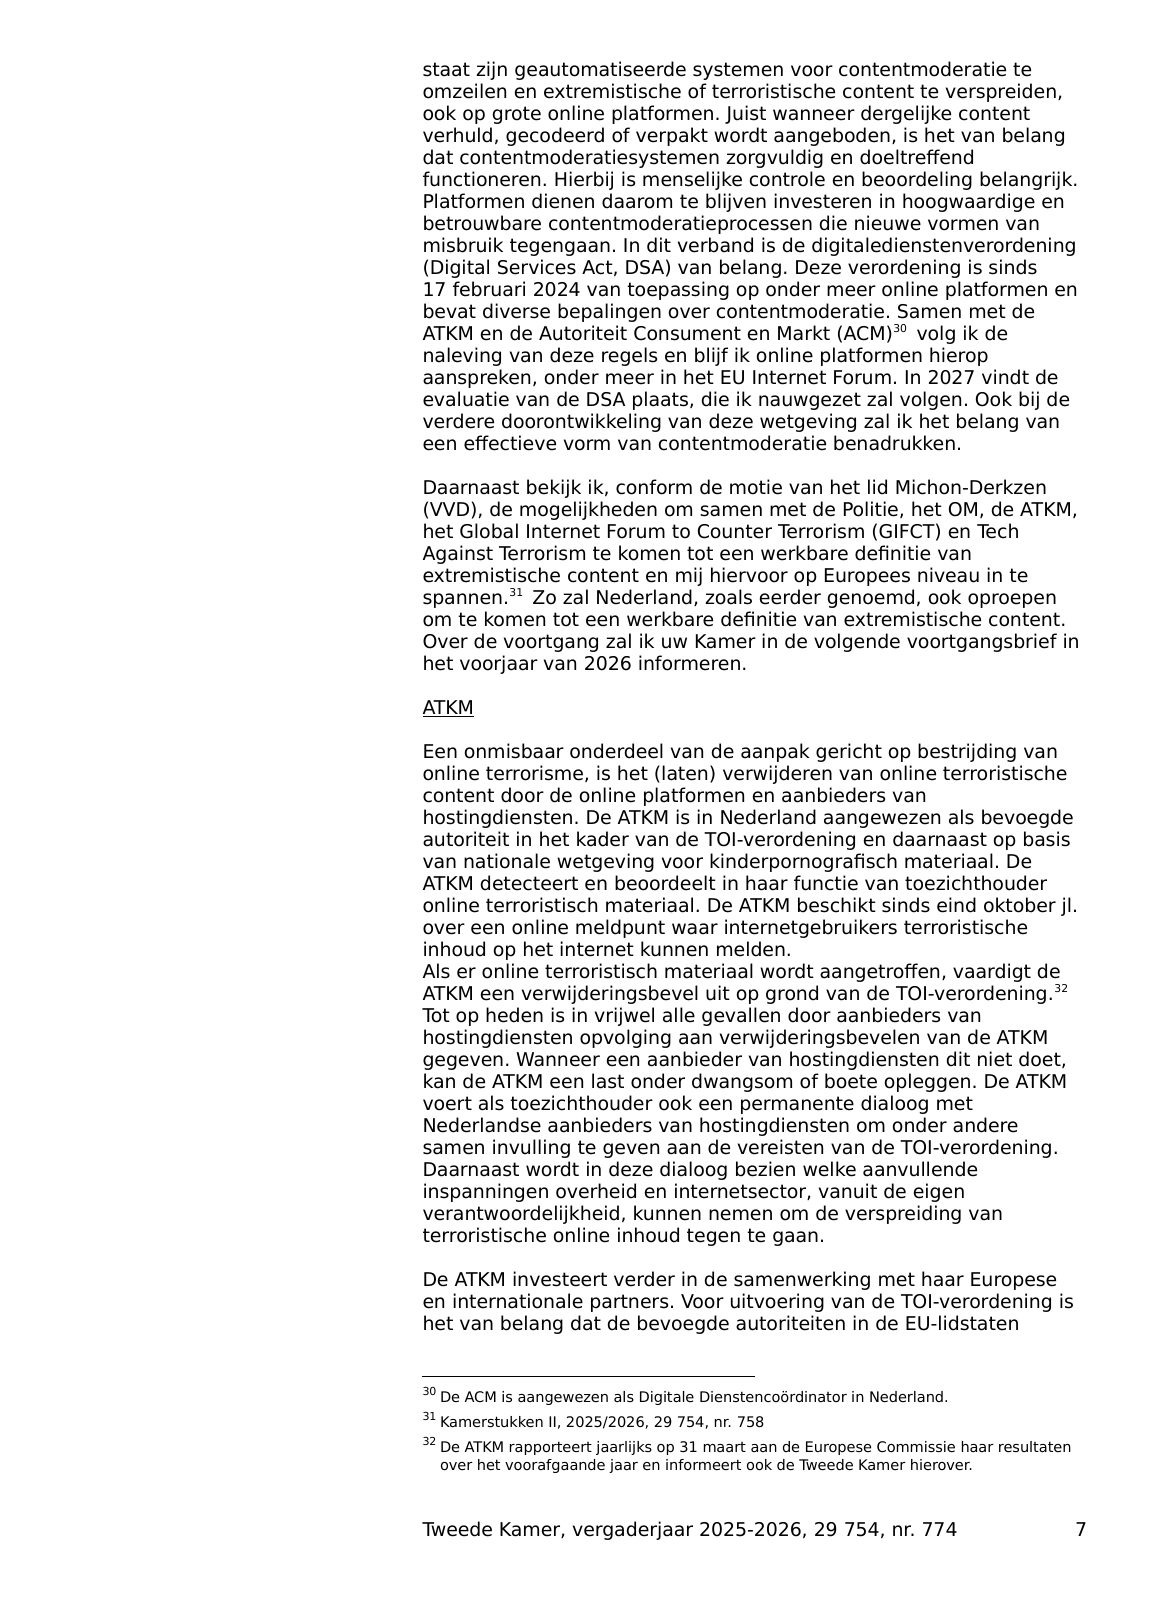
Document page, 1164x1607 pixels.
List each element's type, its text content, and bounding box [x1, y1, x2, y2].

text De ATKM rapporteert jaarlijks op 31 maart aan de Europese Commissie haar resultaten over het voorafgaande jaar en informeert ook de Tweede Kamer hierover. [422, 1435, 1087, 1474]
text De ACM is aangewezen als Digitale Dienstencoördinator in Nederland. [422, 1385, 1087, 1407]
text Kamerstukken II, 2025/2026, 29 754, nr. 758 [422, 1410, 1087, 1432]
text Als er online terroristisch materiaal wordt aangetroffen, vaardigt de ATKM een verwijderingsbevel uit op grond van de TOI-verordening. Tot op heden is in vrijwel alle gevallen door aanbieders van hostingdiensten opvolging aan verwijderingsbevelen van de ATKM gegeven. Wanneer een aanbieder van hostingdiensten dit niet doet, kan de ATKM een last onder dwangsom of boete opleggen. De ATKM voert als toezichthouder ook een permanente dialoog met Nederlandse aanbieders van hostingdiensten om onder andere samen invulling te geven aan de vereisten van de TOI-verordening. Daarnaast wordt in deze dialoog bezien welke aanvullende inspanningen overheid en internetsector, vanuit de eigen verantwoordelijkheid, kunnen nemen om de verspreiding van terroristische online inhoud tegen te gaan. [422, 961, 1087, 1247]
text Een onmisbaar onderdeel van de aanpak gericht op bestrijding van online terrorisme, is het (laten) verwijderen van online terroristische content door de online platformen en aanbieders van hostingdiensten. De ATKM is in Nederland aangewezen als bevoegde autoriteit in het kader van de TOI-verordening en daarnaast op basis van nationale wetgeving voor kinderpornografisch materiaal. De ATKM detecteert en beoordeelt in haar functie van toezichthouder online terroristisch materiaal. De ATKM beschikt sinds eind oktober jl. over een online meldpunt waar internetgebruikers terroristische inhoud op het internet kunnen melden. [422, 741, 1087, 961]
subtitle ATKM [422, 697, 1087, 719]
text De ATKM investeert verder in de samenwerking met haar Europese en internationale partners. Voor uitvoering van de TOI-verordening is het van belang dat de bevoegde autoriteiten in de EU-lidstaten [422, 1269, 1087, 1335]
text staat zijn geautomatiseerde systemen voor contentmoderatie te omzeilen en extremistische of terroristische content te verspreiden, ook op grote online platformen. Juist wanneer dergelijke content verhuld, gecodeerd of verpakt wordt aangeboden, is het van belang dat contentmoderatiesystemen zorgvuldig en doeltreffend functioneren. Hierbij is menselijke controle en beoordeling belangrijk. Platformen dienen daarom te blijven investeren in hoogwaardige en betrouwbare contentmoderatieprocessen die nieuwe vormen van misbruik tegengaan. In dit verband is de digitaledienstenverordening (Digital Services Act, DSA) van belang. Deze verordening is sinds 17 februari 2024 van toepassing op onder meer online platformen en bevat diverse bepalingen over contentmoderatie. Samen met de ATKM en de Autoriteit Consument en Markt (ACM) volg ik de naleving van deze regels en blijf ik online platformen hierop aanspreken, onder meer in het EU Internet Forum. In 2027 vindt de evaluatie van de DSA plaats, die ik nauwgezet zal volgen. Ook bij de verdere doorontwikkeling van deze wetgeving zal ik het belang van een effectieve vorm van contentmoderatie benadrukken. [422, 59, 1087, 455]
text Daarnaast bekijk ik, conform de motie van het lid Michon-Derkzen (VVD), de mogelijkheden om samen met de Politie, het OM, de ATKM, het Global Internet Forum to Counter Terrorism (GIFCT) en Tech Against Terrorism te komen tot een werkbare definitie van extremistische content en mij hiervoor op Europees niveau in te spannen. Zo zal Nederland, zoals eerder genoemd, ook oproepen om te komen tot een werkbare definitie van extremistische content. Over de voortgang zal ik uw Kamer in de volgende voortgangsbrief in het voorjaar van 2026 informeren. [422, 477, 1087, 675]
